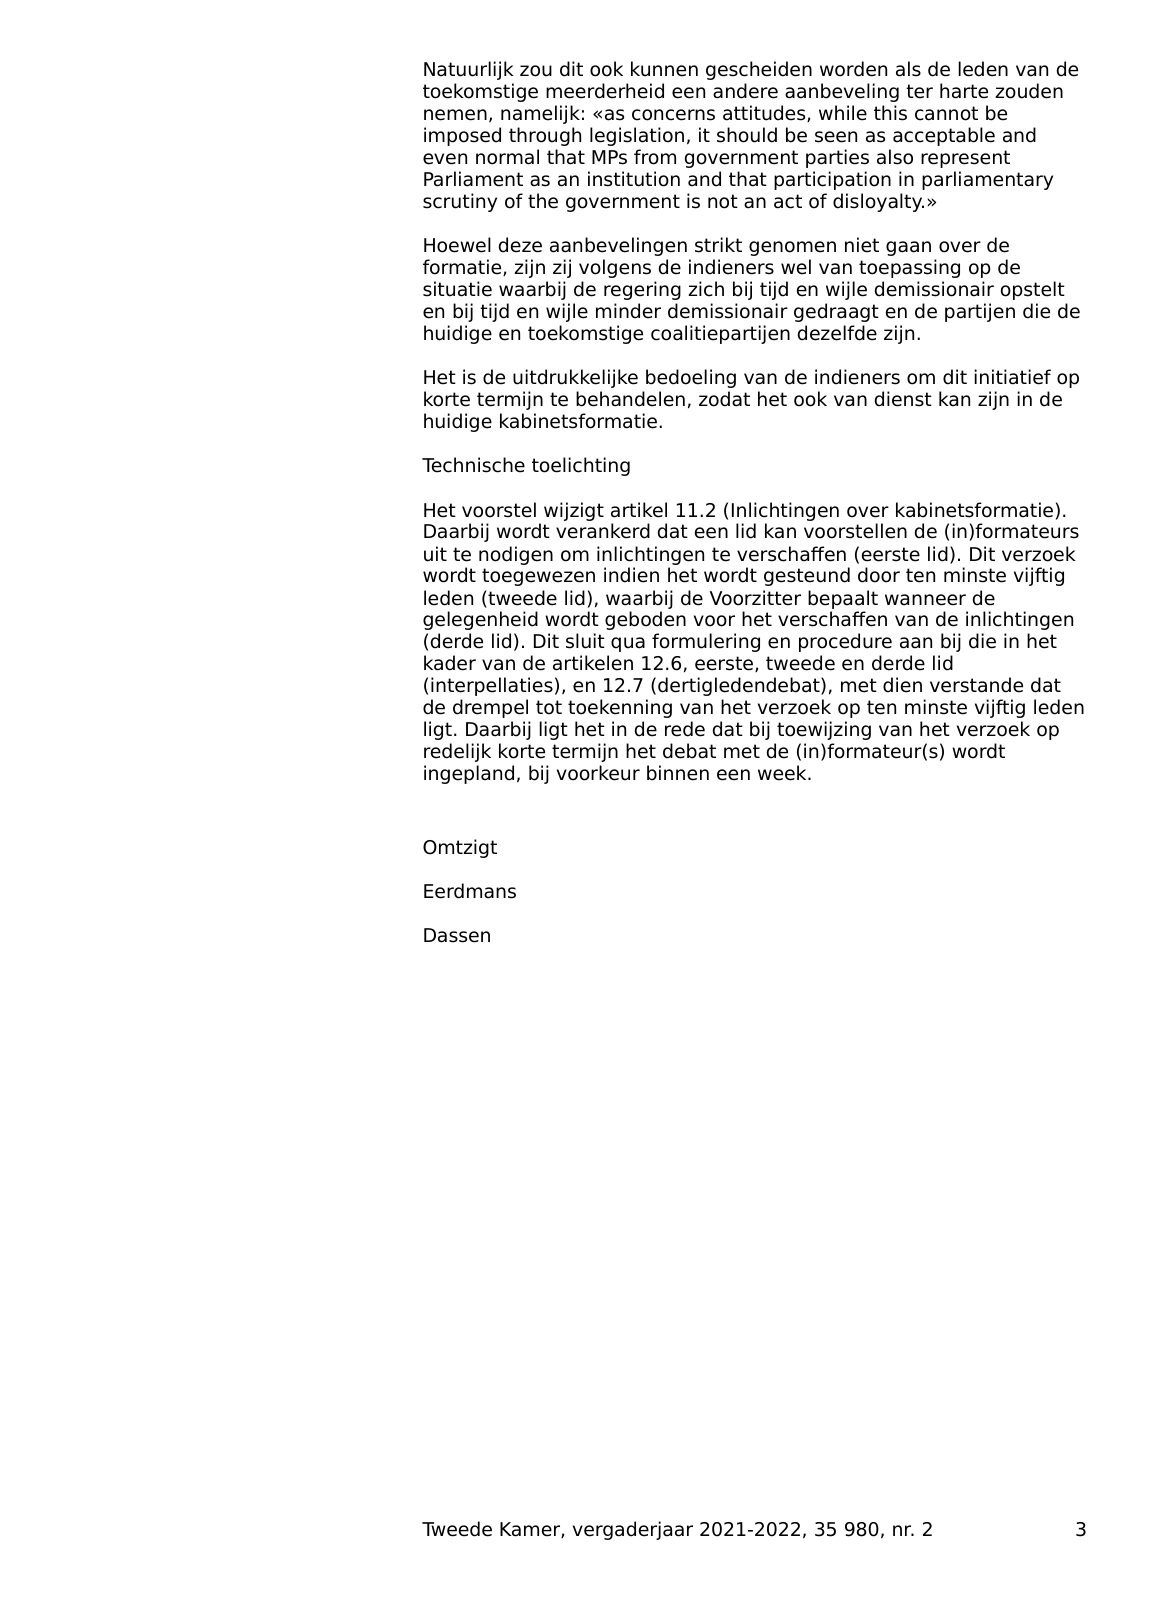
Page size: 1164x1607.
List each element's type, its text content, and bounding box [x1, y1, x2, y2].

text Hoewel deze aanbevelingen strikt genomen niet gaan over de formatie, zijn zij volgens de indieners wel van toepassing op de situatie waarbij de regering zich bij tijd en wijle demissionair opstelt en bij tijd en wijle minder demissionair gedraagt en de partijen die de huidige en toekomstige coalitiepartijen dezelfde zijn. [422, 235, 1087, 345]
text Het is de uitdrukkelijke bedoeling van de indieners om dit initiatief op korte termijn te behandelen, zodat het ook van dienst kan zijn in de huidige kabinetsformatie. [422, 367, 1087, 433]
text Omtzigt Eerdmans Dassen [422, 815, 1087, 947]
text Het voorstel wijzigt artikel 11.2 (Inlichtingen over kabinetsformatie). Daarbij wordt verankerd dat een lid kan voorstellen de (in)formateurs uit te nodigen om inlichtingen te verschaffen (eerste lid). Dit verzoek wordt toegewezen indien het wordt gesteund door ten minste vijftig leden (tweede lid), waarbij de Voorzitter bepaalt wanneer de gelegenheid wordt geboden voor het verschaffen van de inlichtingen (derde lid). Dit sluit qua formulering en procedure aan bij die in het kader van de artikelen 12.6, eerste, tweede en derde lid (interpellaties), en 12.7 (dertigledendebat), met dien verstande dat de drempel tot toekenning van het verzoek op ten minste vijftig leden ligt. Daarbij ligt het in de rede dat bij toewijzing van het verzoek op redelijk korte termijn het debat met de (in)formateur(s) wordt ingepland, bij voorkeur binnen een week. [422, 499, 1087, 785]
subtitle Technische toelichting [422, 455, 1087, 477]
text Natuurlijk zou dit ook kunnen gescheiden worden als de leden van de toekomstige meerderheid een andere aanbeveling ter harte zouden nemen, namelijk: «as concerns attitudes, while this cannot be imposed through legislation, it should be seen as acceptable and even normal that MPs from government parties also represent Parliament as an institution and that participation in parliamentary scrutiny of the government is not an act of disloyalty.» [422, 59, 1087, 213]
